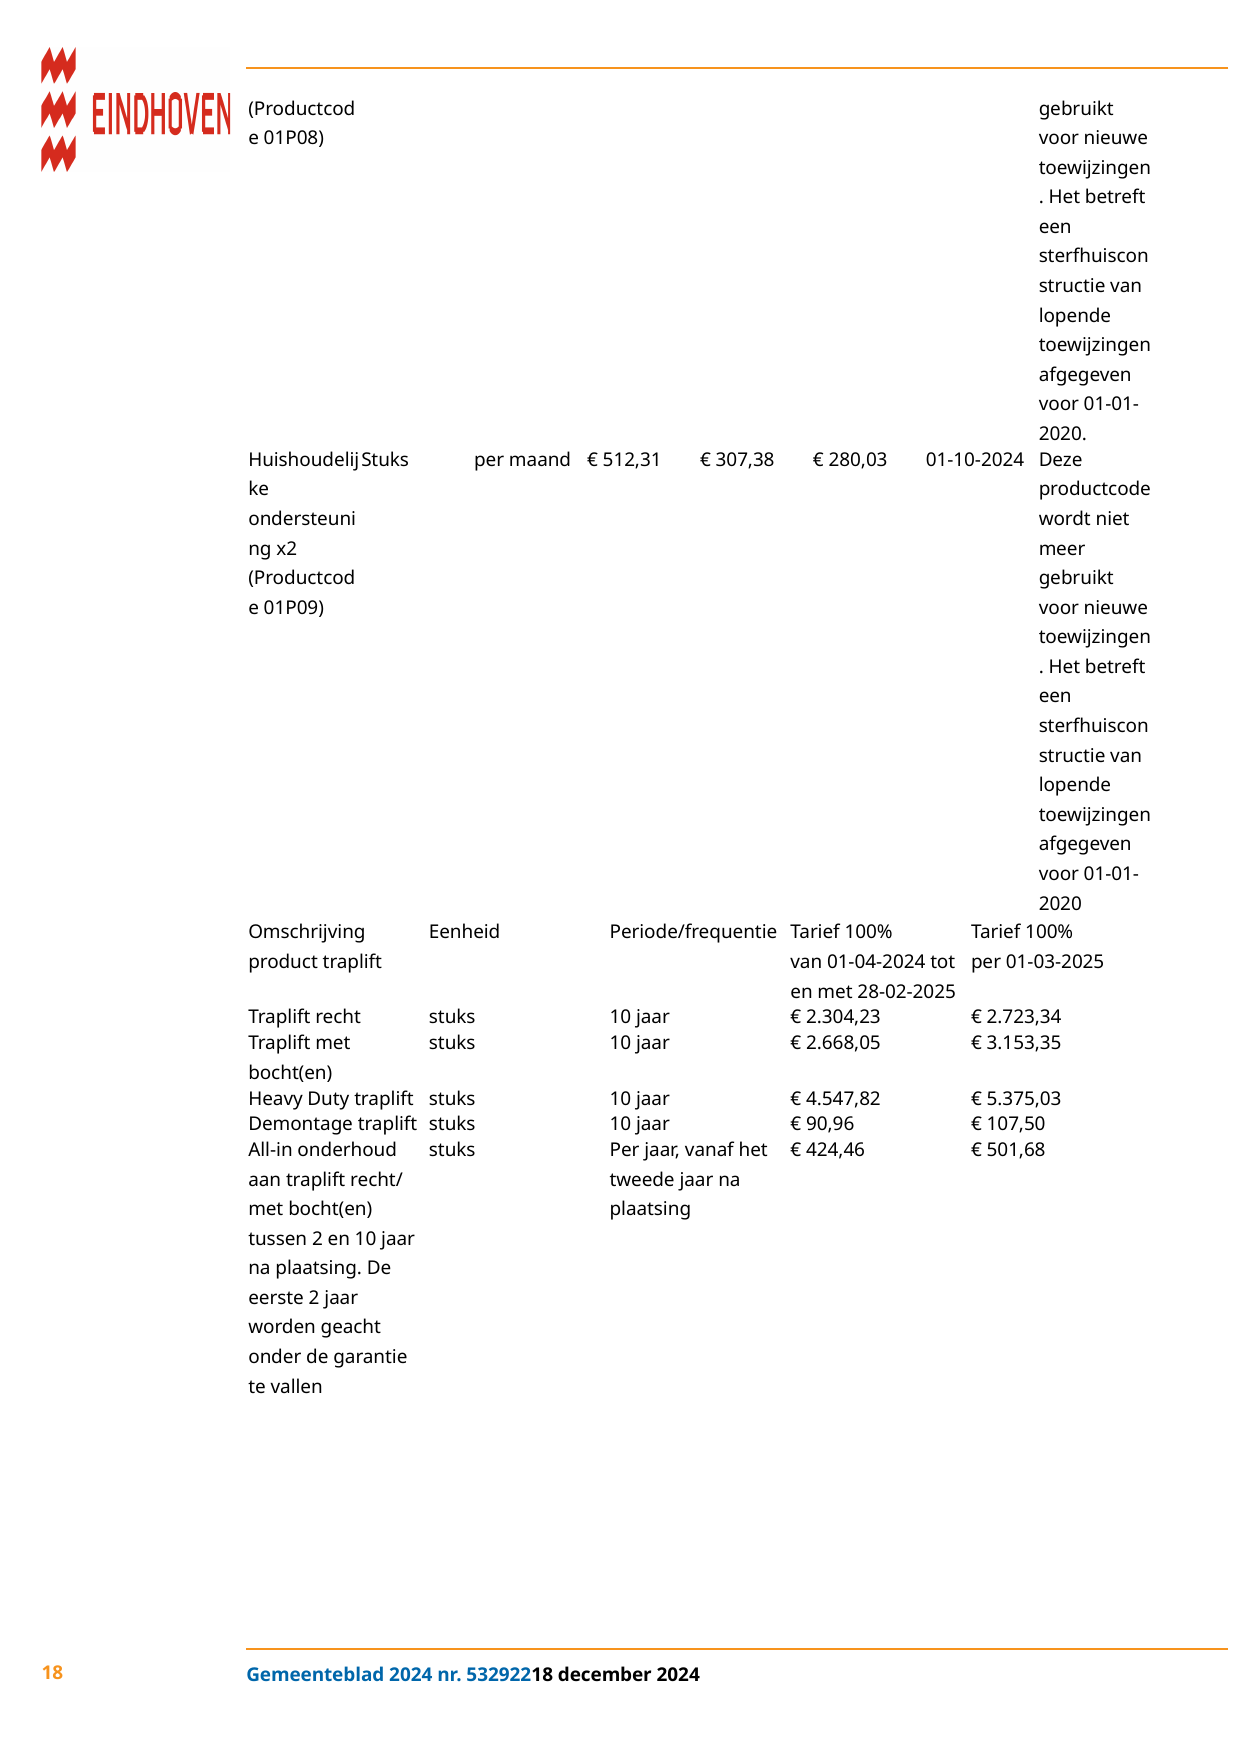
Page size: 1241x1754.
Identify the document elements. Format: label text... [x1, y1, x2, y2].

table_cell Stuks [361, 446, 474, 915]
table_header Eenheid [429, 919, 609, 1004]
table_cell € 2.668,05 [790, 1029, 971, 1085]
table_cell Traplift met bocht(en) [248, 1029, 429, 1085]
table_cell € 2.304,23 [790, 1004, 971, 1029]
table_cell € 90,96 [790, 1110, 971, 1136]
table_cell 10 jaar [609, 1110, 790, 1136]
table_cell € 501,68 [971, 1136, 1152, 1398]
picture [41, 47, 231, 172]
table_cell [587, 95, 700, 446]
table_cell stuks [429, 1029, 609, 1085]
table_cell 01-10-2024 [926, 446, 1038, 915]
table_cell € 512,31 [587, 446, 700, 915]
table_cell € 5.375,03 [971, 1085, 1152, 1110]
table_cell € 424,46 [790, 1136, 971, 1398]
table_cell (Productcode 01P08) [248, 95, 361, 446]
table_cell stuks [429, 1110, 609, 1136]
table_cell Demontage traplift [248, 1110, 429, 1136]
table_cell € 3.153,35 [971, 1029, 1152, 1085]
table_cell [926, 95, 1038, 446]
table_header Tarief 100% van 01-04-2024 tot en met 28-02-2025 [790, 919, 971, 1004]
table_cell stuks [429, 1004, 609, 1029]
table_cell per maand [474, 446, 587, 915]
table_cell Traplift recht [248, 1004, 429, 1029]
table_cell 10 jaar [609, 1029, 790, 1085]
table_cell 10 jaar [609, 1004, 790, 1029]
table_cell 10 jaar [609, 1085, 790, 1110]
table_cell € 307,38 [700, 446, 813, 915]
table_cell Huishoudelijke ondersteuning x2 (Productcode 01P09) [248, 446, 361, 915]
table_cell [361, 95, 474, 446]
table_cell € 107,50 [971, 1110, 1152, 1136]
table_cell All-in onderhoud aan traplift recht/ met bocht(en) tussen 2 en 10 jaar na plaatsing. De eerste 2 jaar worden geacht onder de garantie te vallen [248, 1136, 429, 1398]
table_cell € 2.723,34 [971, 1004, 1152, 1029]
table_header Tarief 100% per 01-03-2025 [971, 919, 1152, 1004]
table_cell Heavy Duty traplift [248, 1085, 429, 1110]
table_cell Per jaar, vanaf het tweede jaar na plaatsing [609, 1136, 790, 1398]
table_cell stuks [429, 1085, 609, 1110]
table_cell [474, 95, 587, 446]
table_cell Deze productcode wordt niet meer gebruikt voor nieuwe toewijzingen. Het betreft een sterfhuisconstructie van lopende toewijzingen afgegeven voor 01-01-2020 [1039, 446, 1152, 915]
table_cell € 4.547,82 [790, 1085, 971, 1110]
table_cell [700, 95, 813, 446]
table_cell stuks [429, 1136, 609, 1398]
table_cell [813, 95, 926, 446]
table_header Periode/frequentie [609, 919, 790, 1004]
table_cell € 280,03 [813, 446, 926, 915]
table_header Omschrijving product traplift [248, 919, 429, 1004]
table_cell gebruikt voor nieuwe toewijzingen. Het betreft een sterfhuisconstructie van lopende toewijzingen afgegeven voor 01-01-2020. [1039, 95, 1152, 446]
